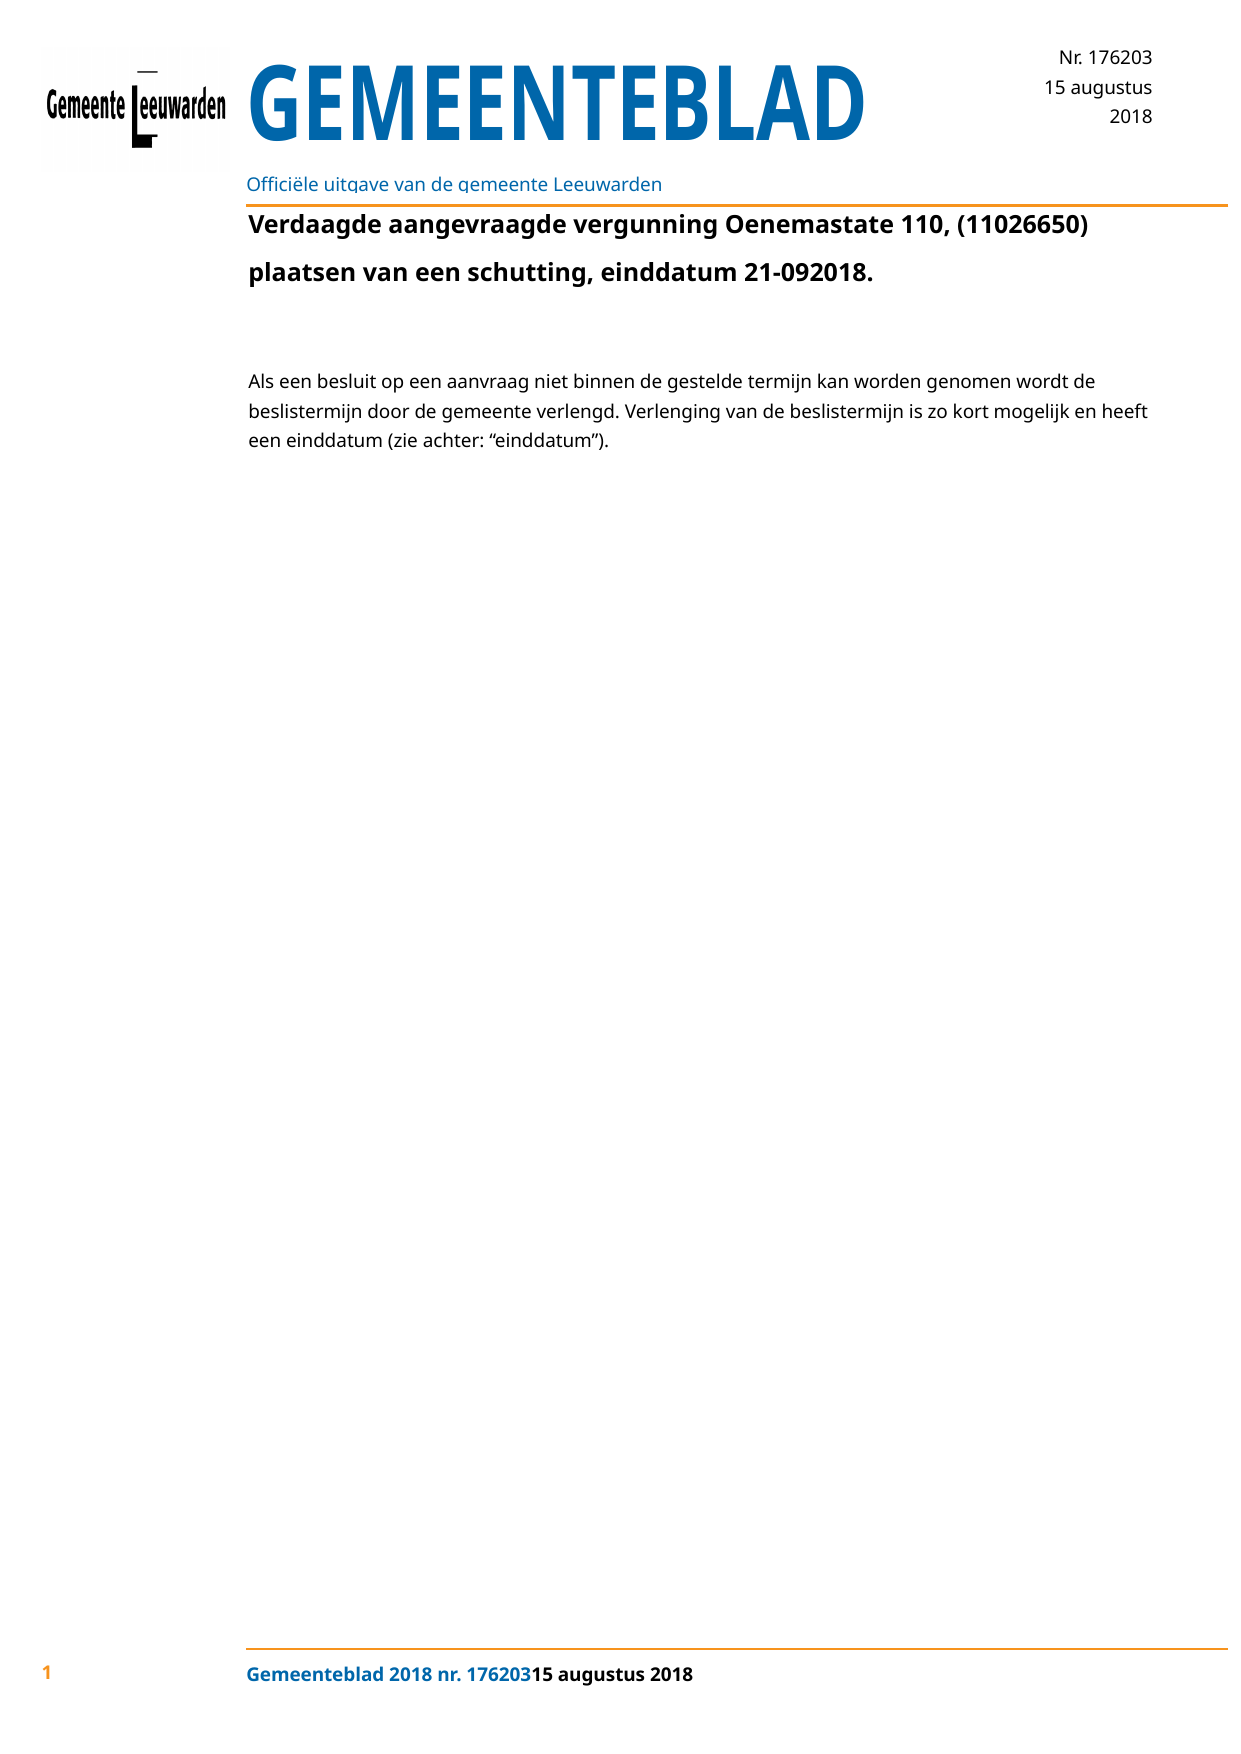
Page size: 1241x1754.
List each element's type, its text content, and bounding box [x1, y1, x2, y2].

picture [41, 47, 231, 172]
text Als een besluit op een aanvraag niet binnen de gestelde termijn kan worden genomen wordt de beslistermijn door de gemeente verlengd. Verlenging van de beslistermijn is zo kort mogelijk en heeft een einddatum (zie achter: “einddatum”). [248, 368, 1152, 453]
text Verdaagde aangevraagde vergunning Oenemastate 110, (11026650) plaatsen van een schutting, einddatum 21-092018. [248, 207, 1152, 288]
